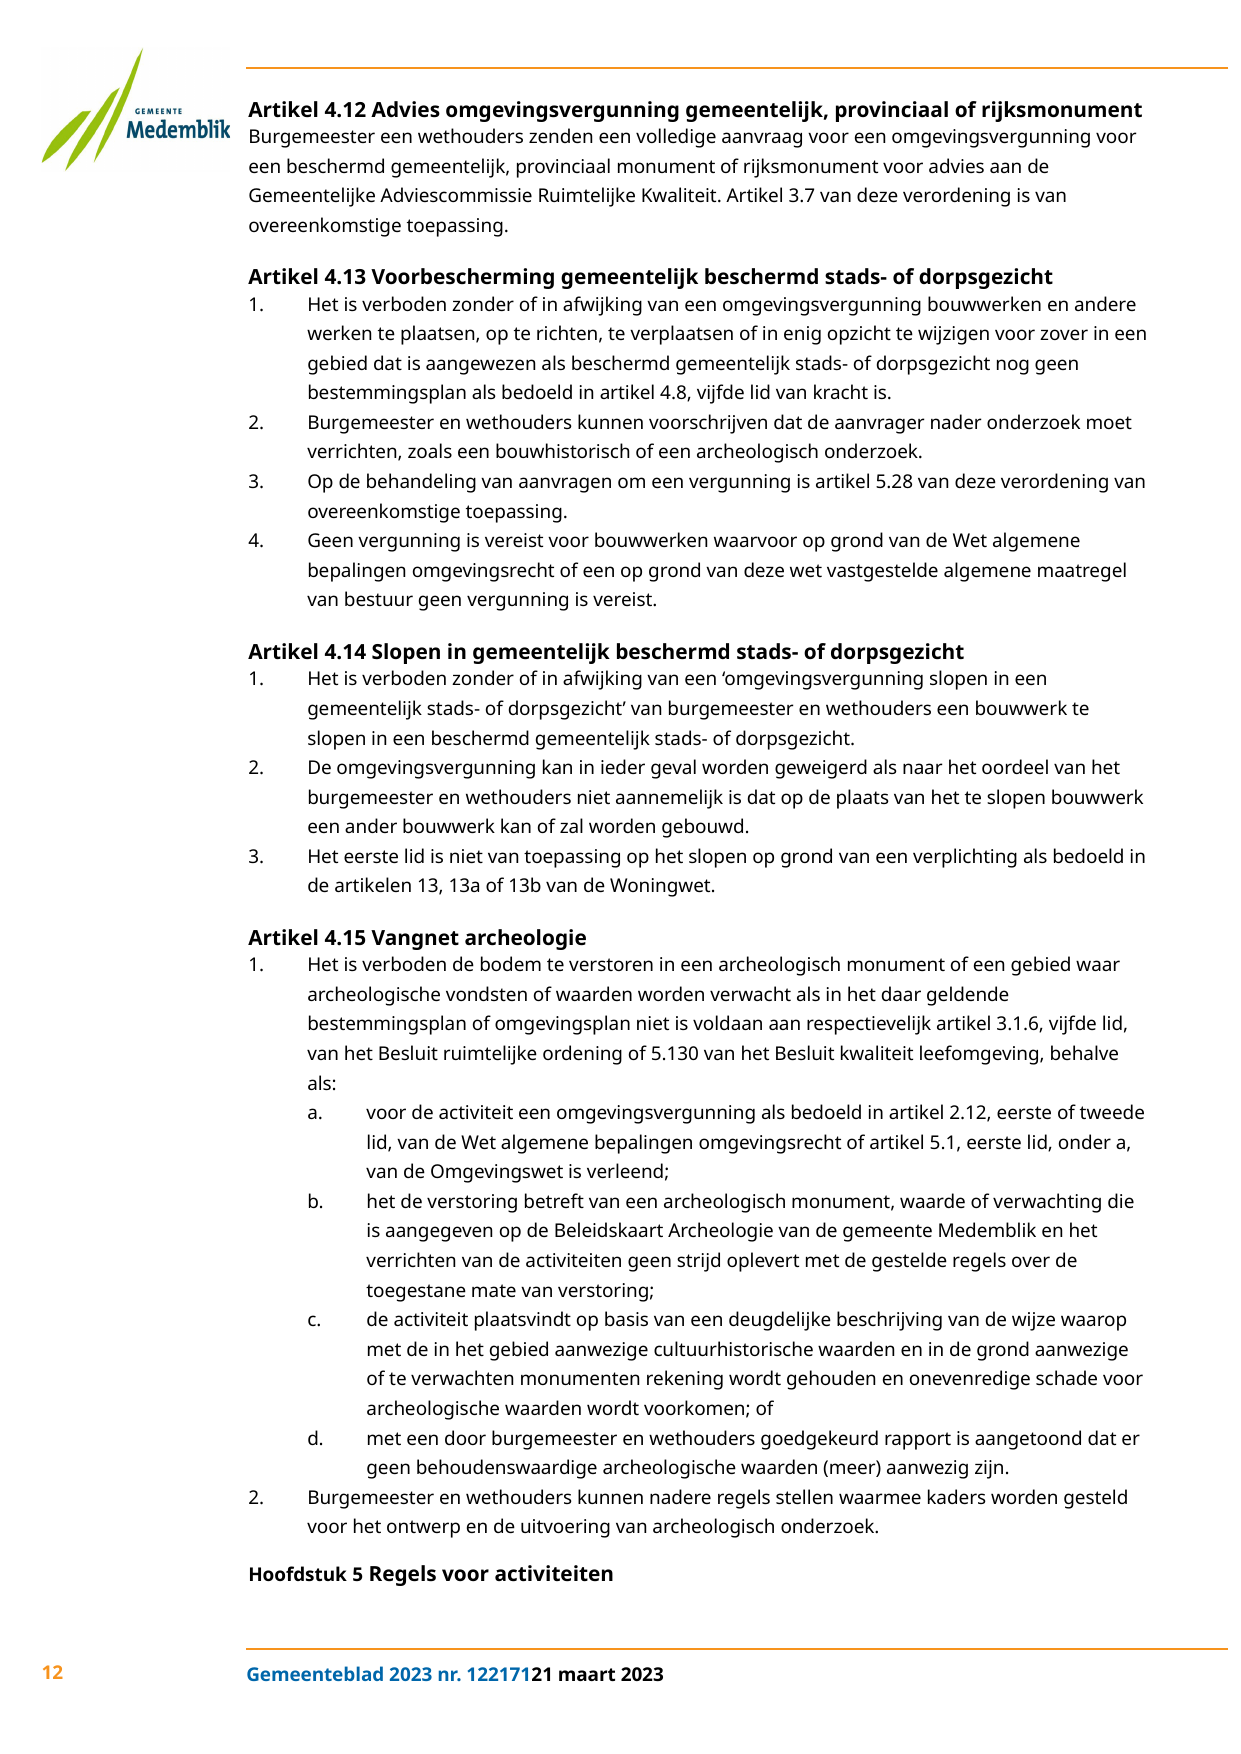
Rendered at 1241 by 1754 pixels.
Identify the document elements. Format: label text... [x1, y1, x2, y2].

list voor de activiteit een omgevingsvergunning als bedoeld in artikel 2.12, eerste of tweede lid, van de Wet algemene bepalingen omgevingsrecht of artikel 5.1, eerste lid, onder a, van de Omgevingswet is verleend; [307, 1099, 1152, 1184]
list Geen vergunning is vereist voor bouwwerken waarvoor op grond van de Wet algemene bepalingen omgevingsrecht of een op grond van deze wet vastgestelde algemene maatregel van bestuur geen vergunning is vereist. [248, 527, 1152, 612]
list De omgevingsvergunning kan in ieder geval worden geweigerd als naar het oordeel van het burgemeester en wethouders niet aannemelijk is dat op de plaats van het te slopen bouwwerk een ander bouwwerk kan of zal worden gebouwd. [248, 754, 1152, 839]
list het de verstoring betreft van een archeologisch monument, waarde of verwachting die is aangegeven op de Beleidskaart Archeologie van de gemeente Medemblik en het verrichten van de activiteiten geen strijd oplevert met de gestelde regels over de toegestane mate van verstoring; [307, 1188, 1152, 1303]
text Artikel 4.14 Slopen in gemeentelijk beschermd stads- of dorpsgezicht [248, 637, 1152, 666]
list Het is verboden zonder of in afwijking van een ‘omgevingsvergunning slopen in een gemeentelijk stads- of dorpsgezicht’ van burgemeester en wethouders een bouwwerk te slopen in een beschermd gemeentelijk stads- of dorpsgezicht. [248, 666, 1152, 750]
text Burgemeester een wethouders zenden een volledige aanvraag voor een omgevingsvergunning voor een beschermd gemeentelijk, provinciaal monument of rijksmonument voor advies aan de Gemeentelijke Adviescommissie Ruimtelijke Kwaliteit. Artikel 3.7 van deze verordening is van overeenkomstige toepassing. [248, 123, 1152, 238]
picture [41, 47, 231, 172]
list Het is verboden de bodem te verstoren in een archeologisch monument of een gebied waar archeologische vondsten of waarden worden verwacht als in het daar geldende bestemmingsplan of omgevingsplan niet is voldaan aan respectievelijk artikel 3.1.6, vijfde lid, van het Besluit ruimtelijke ordening of 5.130 van het Besluit kwaliteit leefomgeving, behalve als: [248, 951, 1152, 1096]
text Artikel 4.12 Advies omgevingsvergunning gemeentelijk, provinciaal of rijksmonument [248, 95, 1152, 123]
list Het eerste lid is niet van toepassing op het slopen op grond van een verplichting als bedoeld in de artikelen 13, 13a of 13b van de Woningwet. [248, 843, 1152, 898]
list Op de behandeling van aanvragen om een vergunning is artikel 5.28 van deze verordening van overeenkomstige toepassing. [248, 468, 1152, 524]
text Artikel 4.13 Voorbescherming gemeentelijk beschermd stads- of dorpsgezicht [248, 262, 1152, 291]
text Artikel 4.15 Vangnet archeologie [248, 923, 1152, 951]
list met een door burgemeester en wethouders goedgekeurd rapport is aangetoond dat er geen behoudenswaardige archeologische waarden (meer) aanwezig zijn. [307, 1425, 1152, 1480]
list Burgemeester en wethouders kunnen nadere regels stellen waarmee kaders worden gesteld voor het ontwerp en de uitvoering van archeologisch onderzoek. [248, 1484, 1152, 1539]
list Het is verboden zonder of in afwijking van een omgevingsvergunning bouwwerken en andere werken te plaatsen, op te richten, te verplaatsen of in enig opzicht te wijzigen voor zover in een gebied dat is aangewezen als beschermd gemeentelijk stads- of dorpsgezicht nog geen bestemmingsplan als bedoeld in artikel 4.8, vijfde lid van kracht is. [248, 291, 1152, 405]
list de activiteit plaatsvindt op basis van een deugdelijke beschrijving van de wijze waarop met de in het gebied aanwezige cultuurhistorische waarden en in de grond aanwezige of te verwachten monumenten rekening wordt gehouden en onevenredige schade voor archeologische waarden wordt voorkomen; of [307, 1306, 1152, 1421]
list Burgemeester en wethouders kunnen voorschrijven dat de aanvrager nader onderzoek moet verrichten, zoals een bouwhistorisch of een archeologisch onderzoek. [248, 409, 1152, 464]
text Hoofdstuk 5 Regels voor activiteiten [248, 1559, 1152, 1588]
